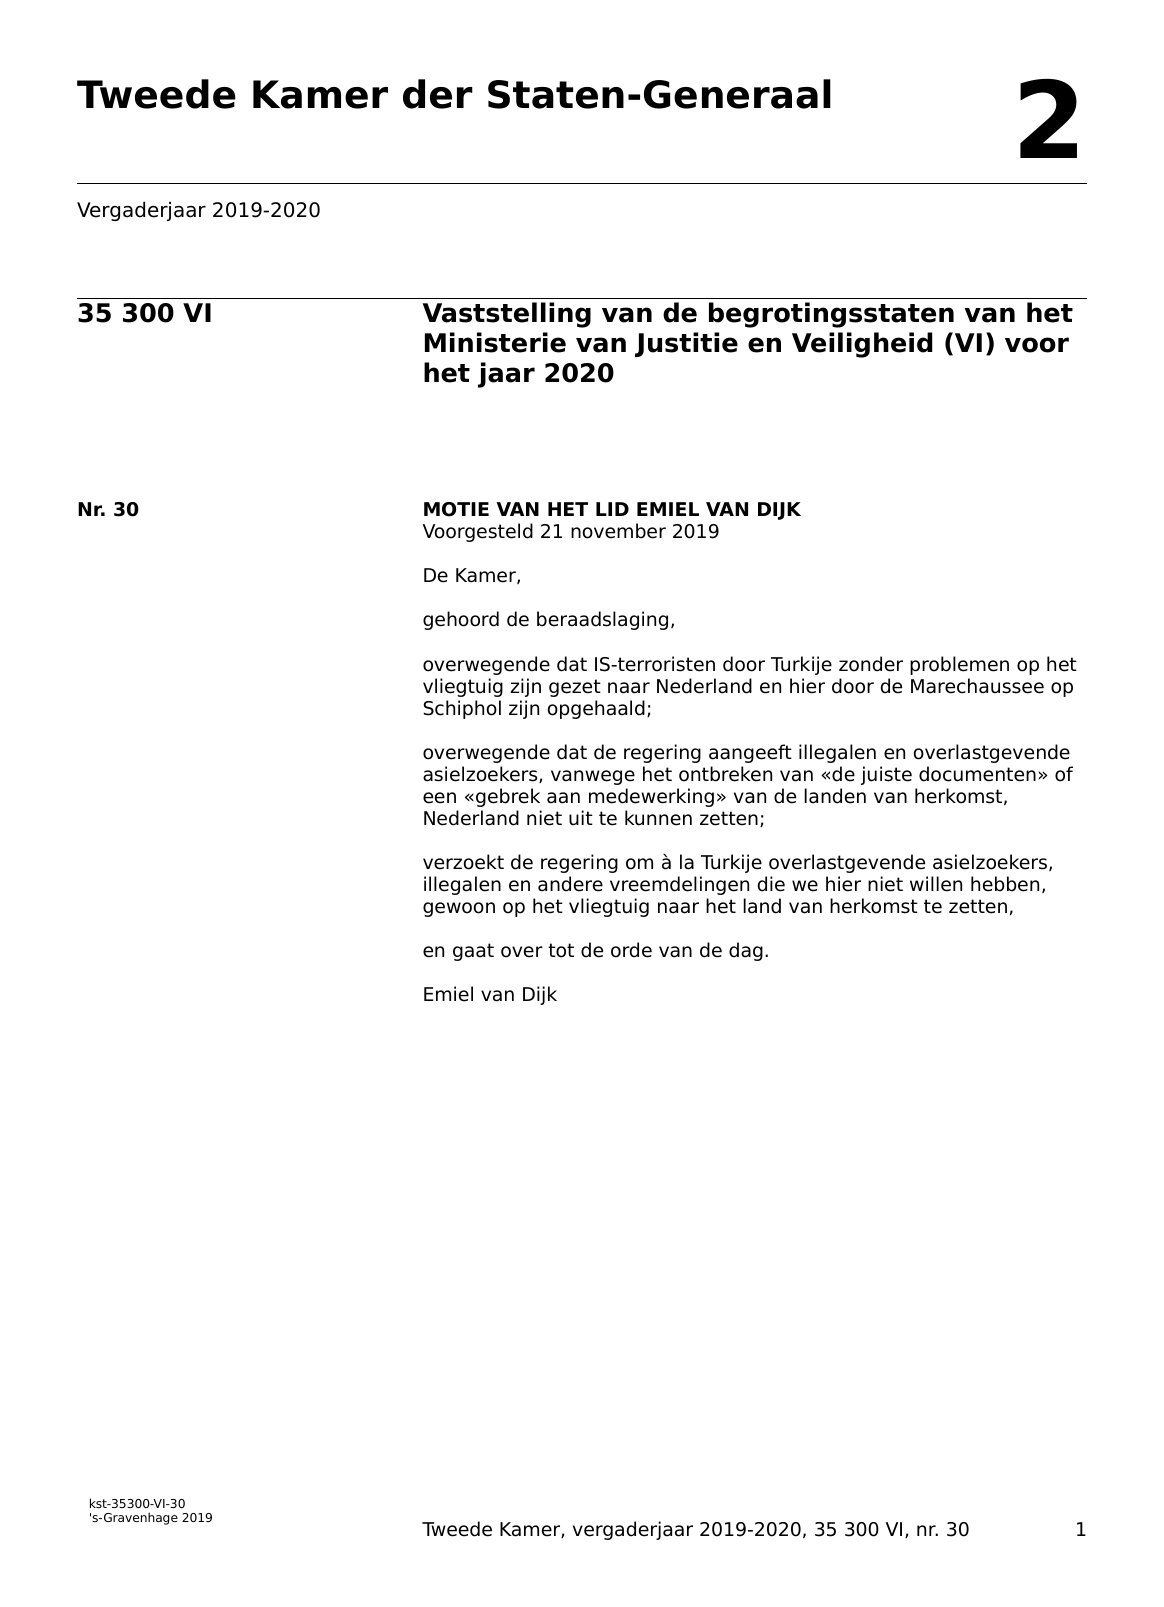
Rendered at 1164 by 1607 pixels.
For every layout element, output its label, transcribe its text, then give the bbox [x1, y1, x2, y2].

text Emiel van Dijk [422, 984, 1087, 1006]
table_cell Vergaderjaar 2019-2020 [77, 184, 1087, 298]
text overwegende dat de regering aangeeft illegalen en overlastgevende asielzoekers, vanwege het ontbreken van «de juiste documenten» of een «gebrek aan medewerking» van de landen van herkomst, Nederland niet uit te kunnen zetten; [422, 742, 1087, 829]
text verzoekt de regering om à la Turkije overlastgevende asielzoekers, illegalen en andere vreemdelingen die we hier niet willen hebben, gewoon op het vliegtuig naar het land van herkomst te zetten, [422, 852, 1087, 918]
table_header Tweede Kamer der Staten-Generaal [77, 59, 886, 183]
subtitle Nr. 30 MOTIE VAN HET LID EMIEL VAN DIJK [77, 499, 1087, 521]
table_header 2 [886, 59, 1087, 183]
text Voorgesteld 21 november 2019 [422, 521, 1087, 543]
text en gaat over tot de orde van de dag. [422, 940, 1087, 962]
text 's-Gravenhage 2019 [88, 1511, 323, 1525]
text kst-35300-VI-30 [88, 1497, 323, 1511]
text De Kamer, [422, 565, 1087, 587]
text gehoord de beraadslaging, [422, 609, 1087, 631]
text overwegende dat IS-terroristen door Turkije zonder problemen op het vliegtuig zijn gezet naar Nederland en hier door de Marechaussee op Schiphol zijn opgehaald; [422, 653, 1087, 719]
subtitle 35 300 VI Vaststelling van de begrotingsstaten van het Ministerie van Justitie en Veiligheid (VI) voor het jaar 2020 [77, 299, 1087, 388]
